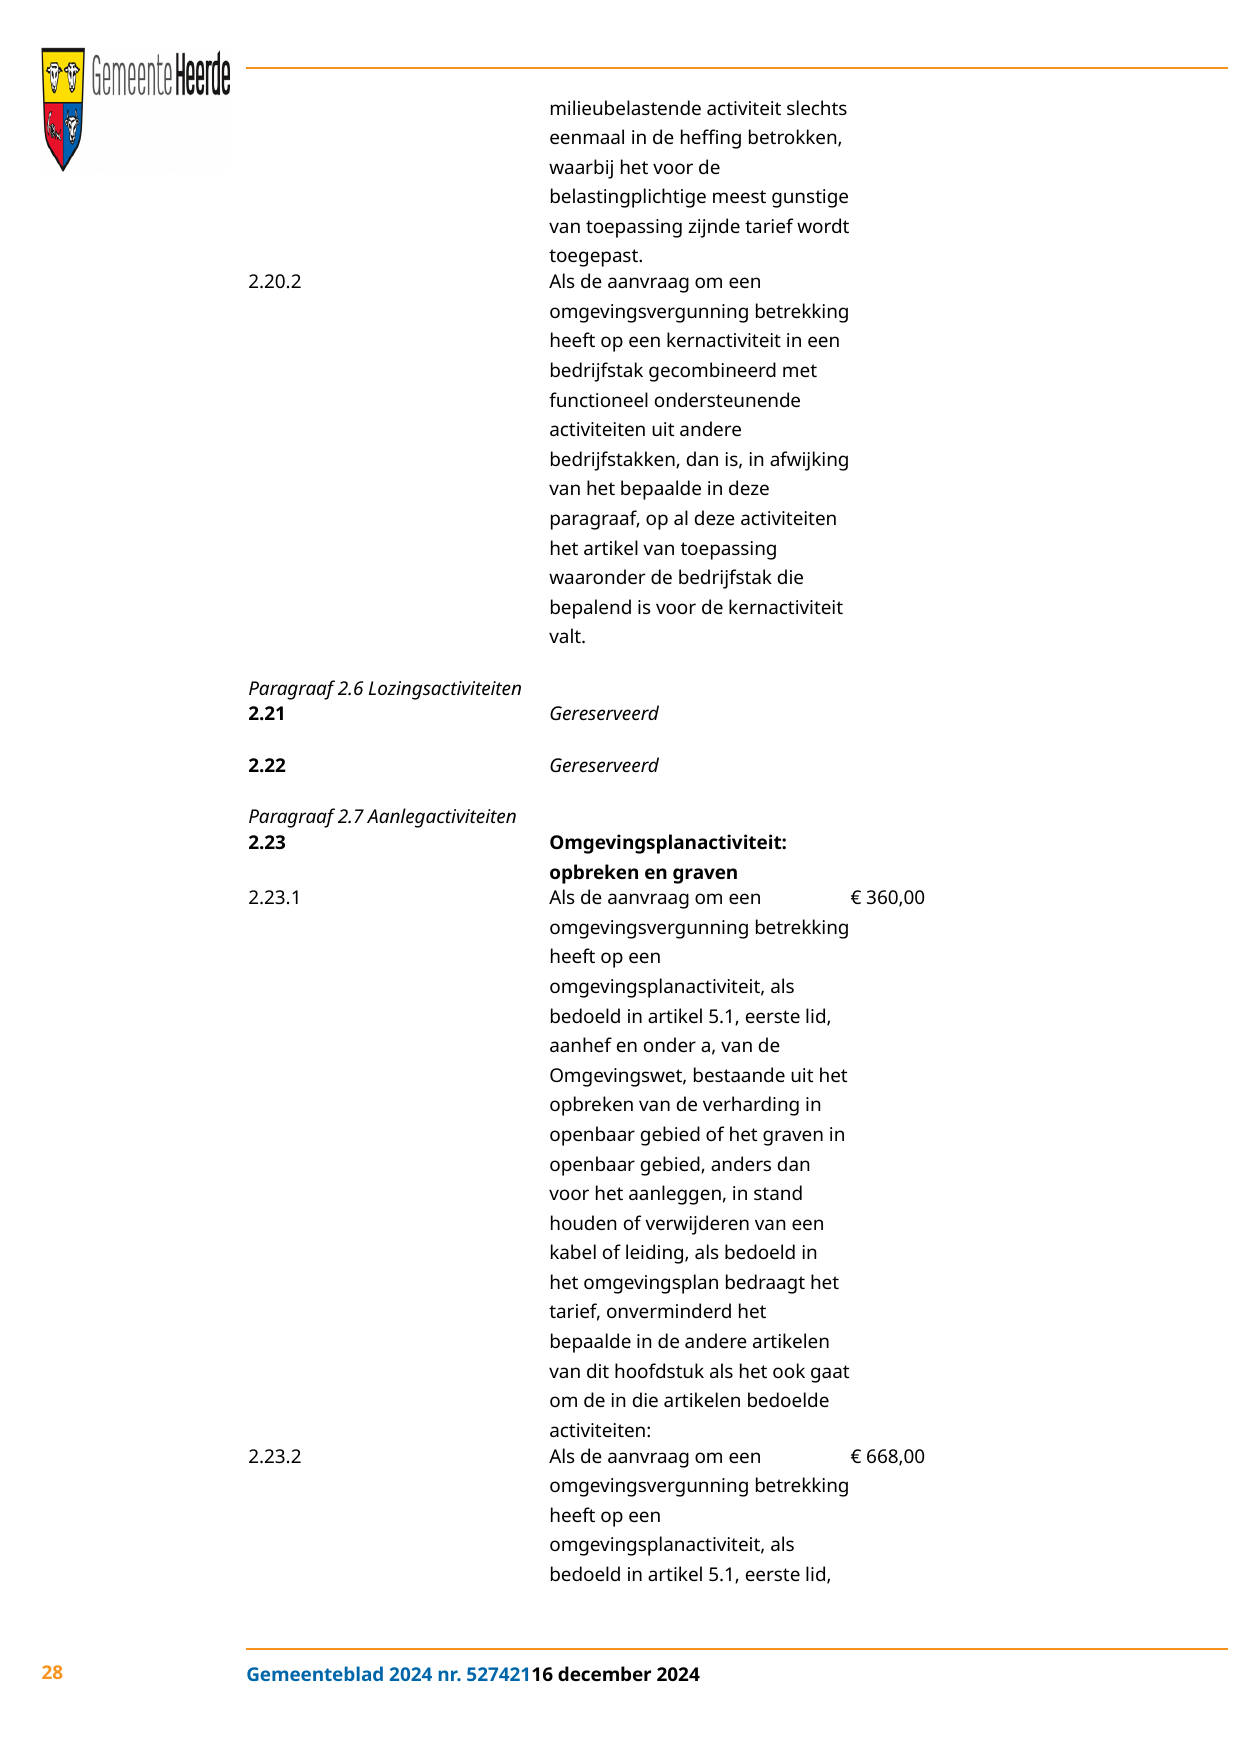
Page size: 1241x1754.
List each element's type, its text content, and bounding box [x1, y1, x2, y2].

table_cell Paragraaf 2.6 Lozingsactiviteiten [248, 675, 850, 701]
table_cell [549, 778, 850, 803]
table_cell [850, 804, 1152, 829]
table_cell milieubelastende activiteit slechts eenmaal in de heffing betrokken, waarbij het voor de belastingplichtige meest gunstige van toepassing zijnde tarief wordt toegepast. [549, 95, 850, 268]
table_cell [850, 726, 1152, 752]
table_cell Gereserveerd [549, 752, 850, 778]
table_cell Gereserveerd [549, 701, 850, 726]
table_cell [850, 778, 1152, 803]
table_cell [549, 726, 850, 752]
table_cell 2.23.1 [248, 885, 549, 1443]
table_cell 2.23 [248, 829, 549, 884]
table_cell [248, 95, 549, 268]
table_cell 2.21 [248, 701, 549, 726]
table_cell 2.23.2 [248, 1443, 549, 1587]
table_cell [850, 829, 1152, 884]
table_cell 2.20.2 [248, 269, 549, 649]
table_cell [850, 675, 1152, 701]
picture [41, 47, 231, 172]
table_cell [850, 95, 1152, 268]
table_cell [850, 269, 1152, 649]
table_cell [850, 752, 1152, 778]
table_cell 2.22 [248, 752, 549, 778]
table_cell [248, 778, 549, 803]
table_cell [248, 726, 549, 752]
table_cell [248, 649, 549, 675]
table_cell Als de aanvraag om een omgevingsvergunning betrekking heeft op een omgevingsplanactiviteit, als bedoeld in artikel 5.1, eerste lid, [549, 1443, 850, 1587]
table_cell Paragraaf 2.7 Aanlegactiviteiten [248, 804, 850, 829]
table_cell Omgevingsplanactiviteit: opbreken en graven [549, 829, 850, 884]
table_cell € 668,00 [850, 1443, 1152, 1587]
table_cell Als de aanvraag om een omgevingsvergunning betrekking heeft op een kernactiviteit in een bedrijfstak gecombineerd met functioneel ondersteunende activiteiten uit andere bedrijfstakken, dan is, in afwijking van het bepaalde in deze paragraaf, op al deze activiteiten het artikel van toepassing waaronder de bedrijfstak die bepalend is voor de kernactiviteit valt. [549, 269, 850, 649]
table_cell [549, 649, 850, 675]
table_cell Als de aanvraag om een omgevingsvergunning betrekking heeft op een omgevingsplanactiviteit, als bedoeld in artikel 5.1, eerste lid, aanhef en onder a, van de Omgevingswet, bestaande uit het opbreken van de verharding in openbaar gebied of het graven in openbaar gebied, anders dan voor het aanleggen, in stand houden of verwijderen van een kabel of leiding, als bedoeld in het omgevingsplan bedraagt het tarief, onverminderd het bepaalde in de andere artikelen van dit hoofdstuk als het ook gaat om de in die artikelen bedoelde activiteiten: [549, 885, 850, 1443]
table_cell [850, 701, 1152, 726]
table_cell € 360,00 [850, 885, 1152, 1443]
table_cell [850, 649, 1152, 675]
